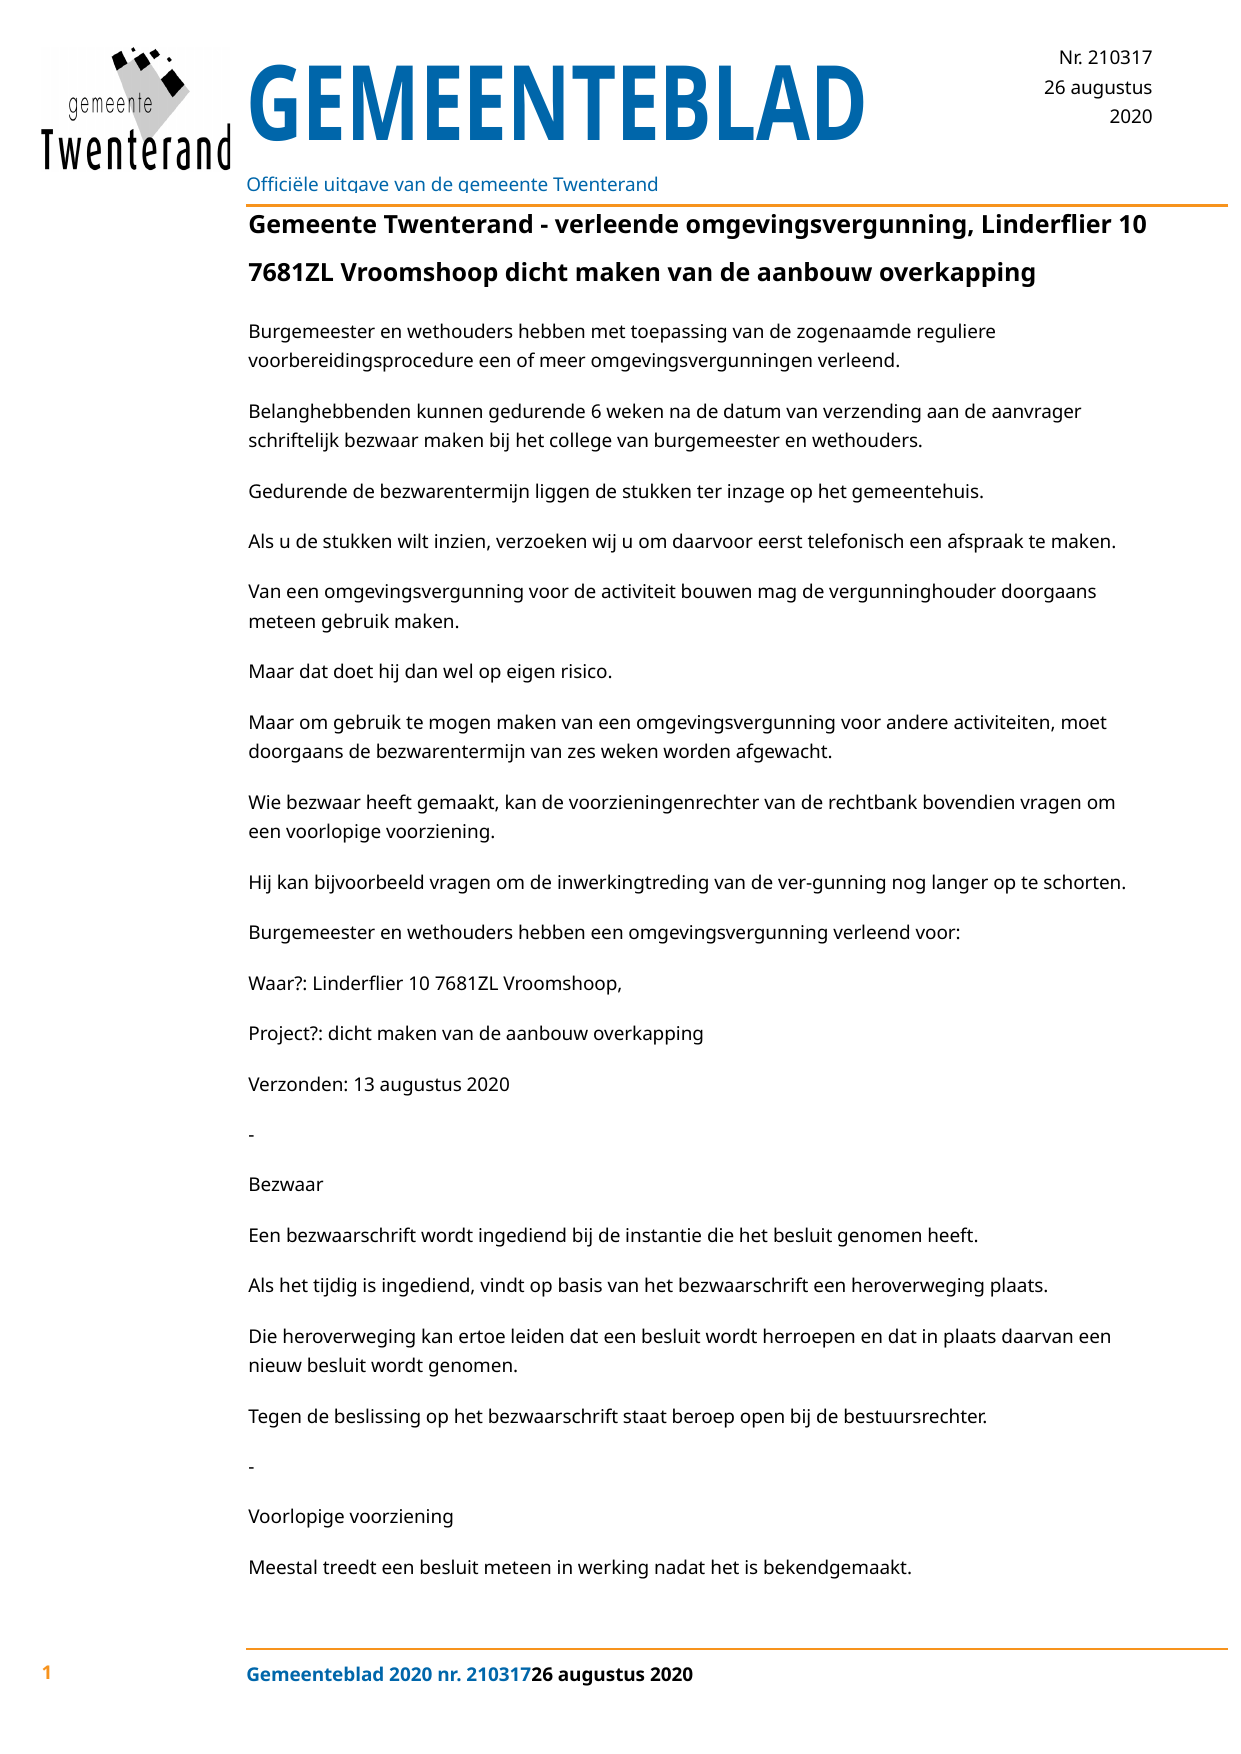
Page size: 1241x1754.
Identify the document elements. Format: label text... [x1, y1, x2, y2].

text Belanghebbenden kunnen gedurende 6 weken na de datum van verzending aan de aanvrager schriftelijk bezwaar maken bij het college van burgemeester en wethouders. [248, 398, 1152, 453]
text Tegen de beslissing op het bezwaarschrift staat beroep open bij de bestuursrechter. [248, 1403, 1152, 1429]
text Hij kan bijvoorbeeld vragen om de inwerkingtreding van de ver-gunning nog langer op te schorten. [248, 869, 1152, 895]
text Wie bezwaar heeft gemaakt, kan de voorzieningenrechter van de rechtbank bovendien vragen om een voorlopige voorziening. [248, 789, 1152, 844]
text Maar om gebruik te mogen maken van een omgevingsvergunning voor andere activiteiten, moet doorgaans de bezwarentermijn van zes weken worden afgewacht. [248, 709, 1152, 764]
text Voorlopige voorziening [248, 1504, 1152, 1529]
text Die heroverweging kan ertoe leiden dat een besluit wordt herroepen en dat in plaats daarvan een nieuw besluit wordt genomen. [248, 1323, 1152, 1378]
text Waar?: Linderflier 10 7681ZL Vroomshoop, [248, 970, 1152, 996]
text Maar dat doet hij dan wel op eigen risico. [248, 659, 1152, 684]
text Bezwaar [248, 1172, 1152, 1197]
text Meestal treedt een besluit meteen in werking nadat het is bekendgemaakt. [248, 1554, 1152, 1580]
text - [248, 1121, 1152, 1147]
text Verzonden: 13 augustus 2020 [248, 1071, 1152, 1097]
picture [41, 47, 231, 172]
text Als u de stukken wilt inzien, verzoeken wij u om daarvoor eerst telefonisch een afspraak te maken. [248, 528, 1152, 554]
text Project?: dicht maken van de aanbouw overkapping [248, 1020, 1152, 1046]
text Gedurende de bezwarentermijn liggen de stukken ter inzage op het gemeentehuis. [248, 478, 1152, 504]
text Als het tijdig is ingediend, vindt op basis van het bezwaarschrift een heroverweging plaats. [248, 1272, 1152, 1298]
text Burgemeester en wethouders hebben met toepassing van de zogenaamde reguliere voorbereidingsprocedure een of meer omgevingsvergunningen verleend. [248, 318, 1152, 373]
text Van een omgevingsvergunning voor de activiteit bouwen mag de vergunninghouder doorgaans meteen gebruik maken. [248, 579, 1152, 634]
text Gemeente Twenterand - verleende omgevingsvergunning, Linderflier 10 7681ZL Vroomshoop dicht maken van de aanbouw overkapping [248, 207, 1152, 288]
text - [248, 1453, 1152, 1479]
text Burgemeester en wethouders hebben een omgevingsvergunning verleend voor: [248, 919, 1152, 945]
text Een bezwaarschrift wordt ingediend bij de instantie die het besluit genomen heeft. [248, 1222, 1152, 1248]
